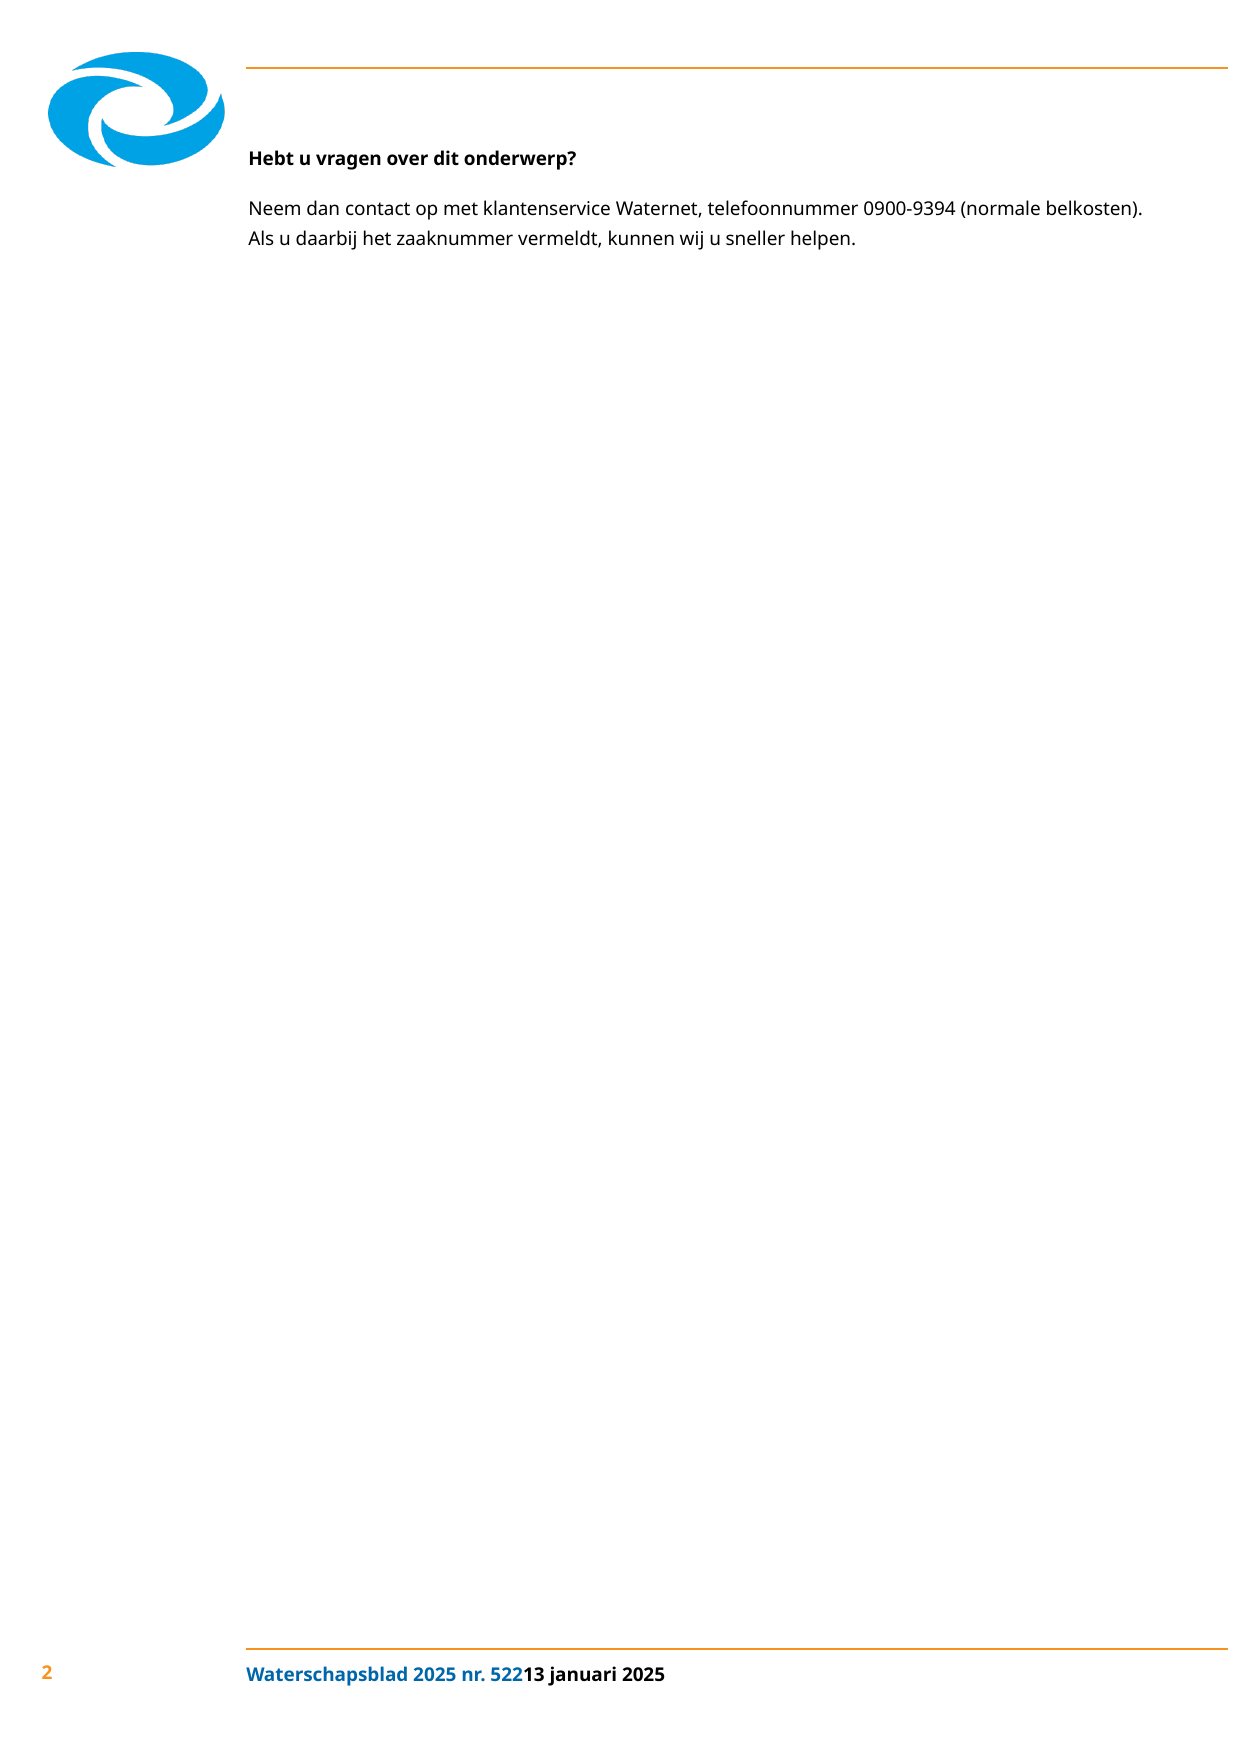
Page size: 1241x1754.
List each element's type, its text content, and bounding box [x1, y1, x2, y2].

text Hebt u vragen over dit onderwerp? [248, 145, 1152, 171]
picture [41, 47, 231, 172]
text Neem dan contact op met klantenservice Waternet, telefoonnummer 0900-9394 (normale belkosten). Als u daarbij het zaaknummer vermeldt, kunnen wij u sneller helpen. [248, 196, 1152, 251]
